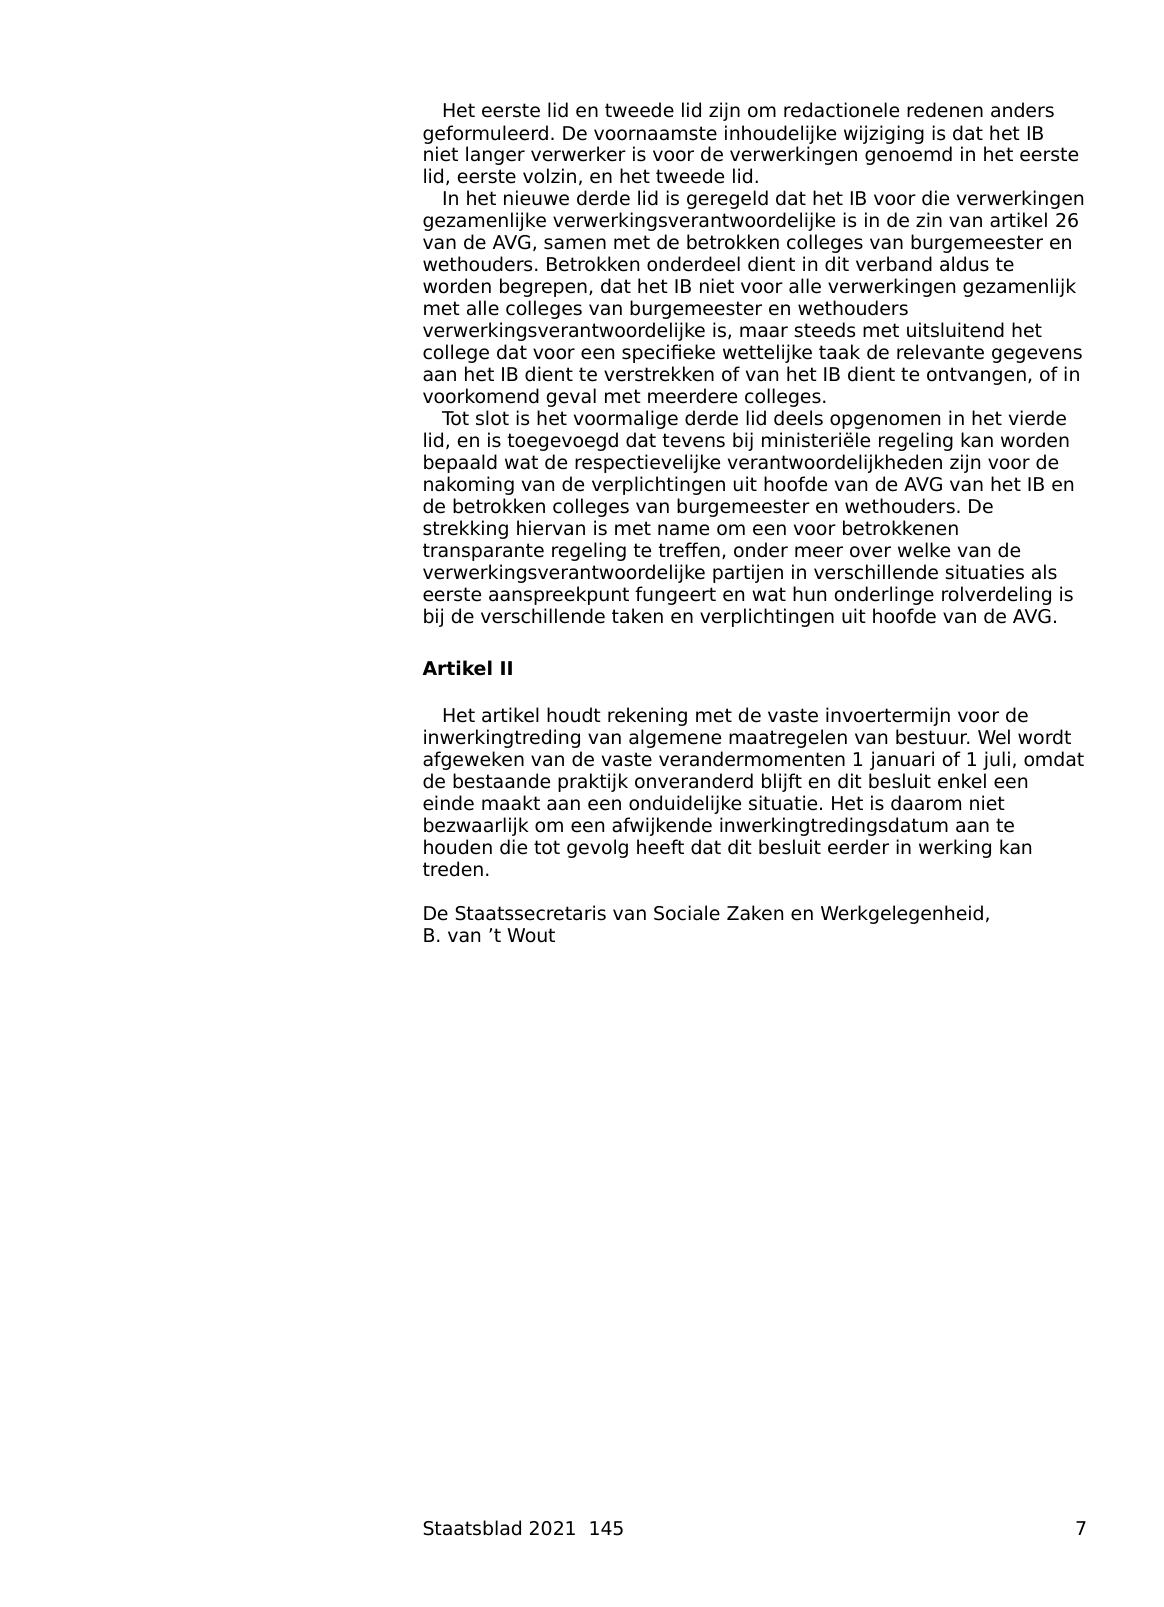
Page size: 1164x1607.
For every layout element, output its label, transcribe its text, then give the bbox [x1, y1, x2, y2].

text Tot slot is het voormalige derde lid deels opgenomen in het vierde lid, en is toegevoegd dat tevens bij ministeriële regeling kan worden bepaald wat de respectievelijke verantwoordelijkheden zijn voor de nakoming van de verplichtingen uit hoofde van de AVG van het IB en de betrokken colleges van burgemeester en wethouders. De strekking hiervan is met name om een voor betrokkenen transparante regeling te treffen, onder meer over welke van de verwerkingsverantwoordelijke partijen in verschillende situaties als eerste aanspreekpunt fungeert en wat hun onderlinge rolverdeling is bij de verschillende taken en verplichtingen uit hoofde van de AVG. [422, 408, 1087, 628]
text Het artikel houdt rekening met de vaste invoertermijn voor de inwerkingtreding van algemene maatregelen van bestuur. Wel wordt afgeweken van de vaste verandermomenten 1 januari of 1 juli, omdat de bestaande praktijk onveranderd blijft en dit besluit enkel een einde maakt aan een onduidelijke situatie. Het is daarom niet bezwaarlijk om een afwijkende inwerkingtredingsdatum aan te houden die tot gevolg heeft dat dit besluit eerder in werking kan treden. [422, 705, 1087, 881]
text In het nieuwe derde lid is geregeld dat het IB voor die verwerkingen gezamenlijke verwerkingsverantwoordelijke is in de zin van artikel 26 van de AVG, samen met de betrokken colleges van burgemeester en wethouders. Betrokken onderdeel dient in dit verband aldus te worden begrepen, dat het IB niet voor alle verwerkingen gezamenlijk met alle colleges van burgemeester en wethouders verwerkingsverantwoordelijke is, maar steeds met uitsluitend het college dat voor een specifieke wettelijke taak de relevante gegevens aan het IB dient te verstrekken of van het IB dient te ontvangen, of in voorkomend geval met meerdere colleges. [422, 188, 1087, 408]
text Het eerste lid en tweede lid zijn om redactionele redenen anders geformuleerd. De voornaamste inhoudelijke wijziging is dat het IB niet langer verwerker is voor de verwerkingen genoemd in het eerste lid, eerste volzin, en het tweede lid. [422, 100, 1087, 188]
text De Staatssecretaris van Sociale Zaken en Werkgelegenheid, B. van ’t Wout [422, 903, 1087, 947]
subtitle Artikel II [422, 658, 1087, 680]
